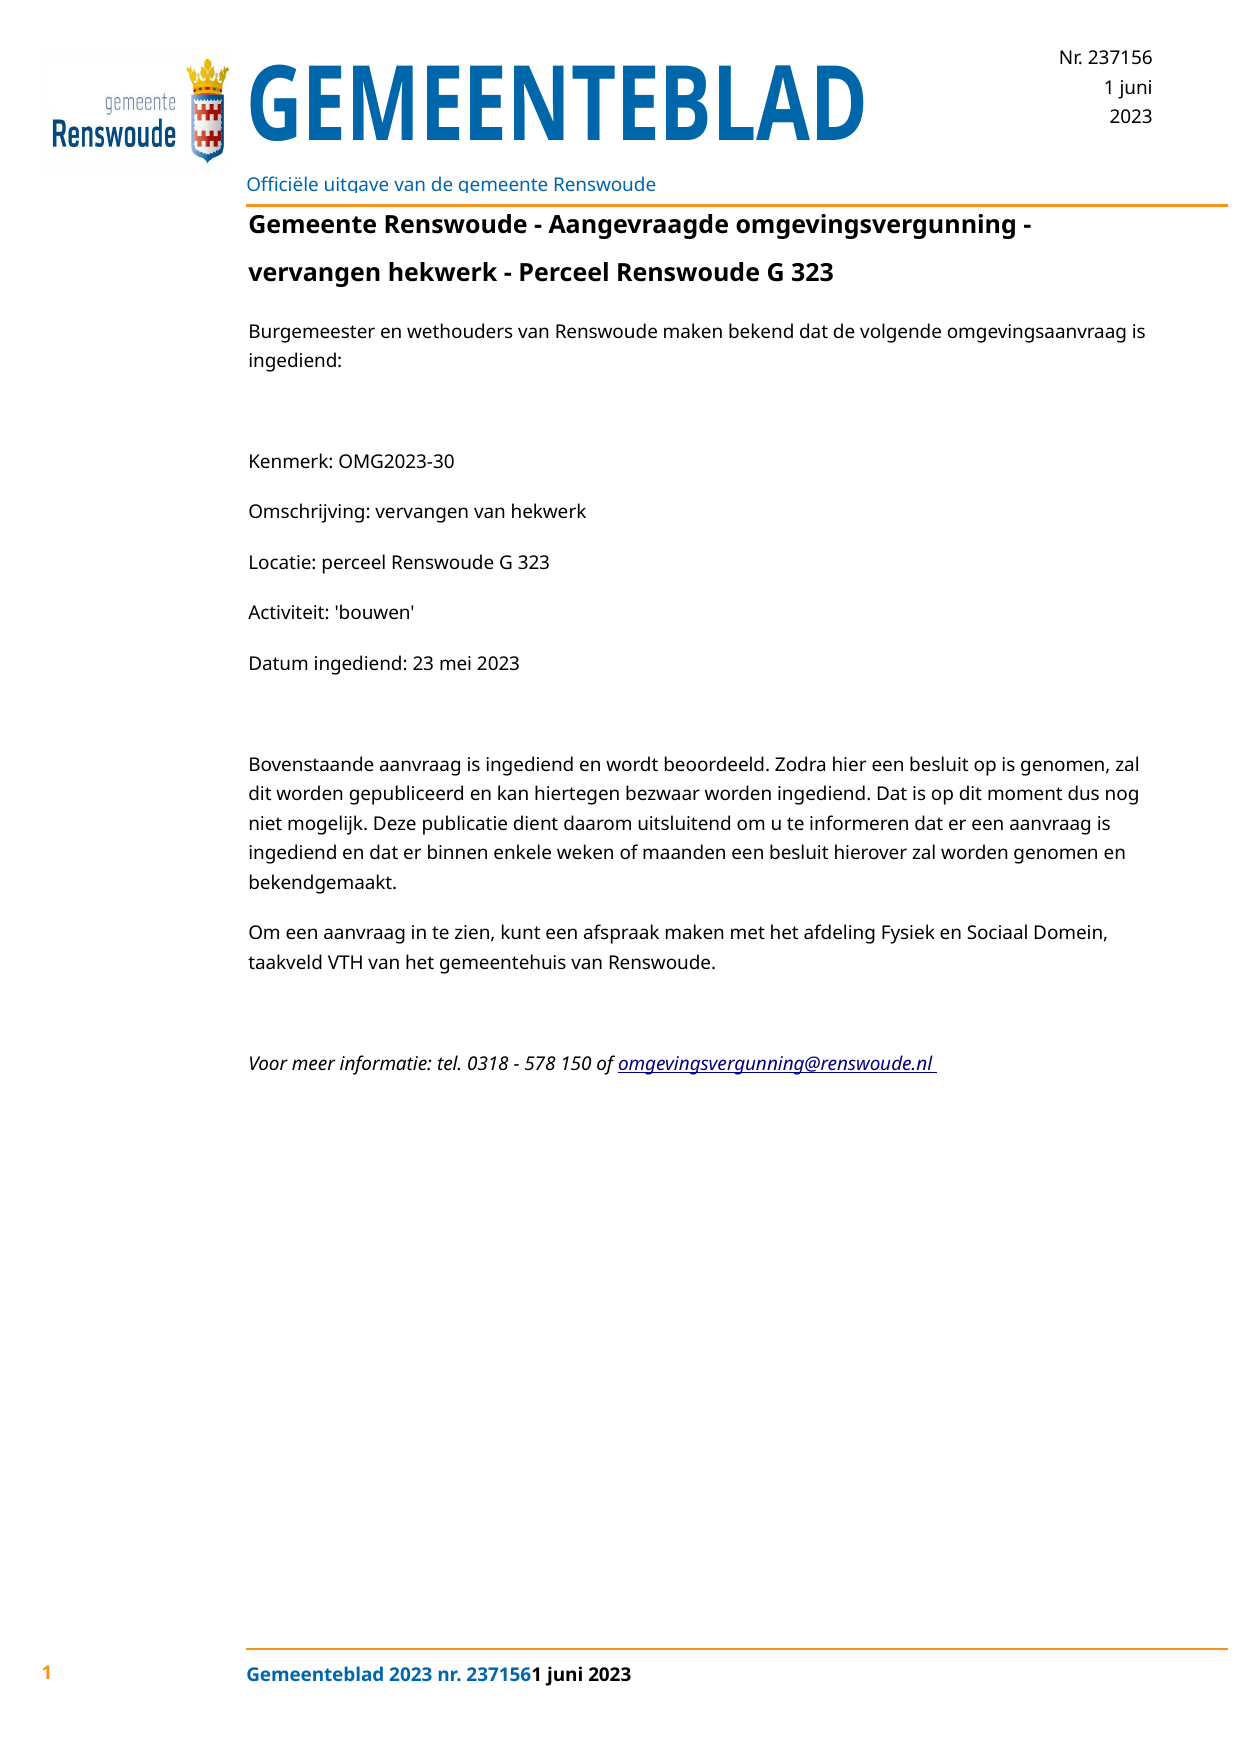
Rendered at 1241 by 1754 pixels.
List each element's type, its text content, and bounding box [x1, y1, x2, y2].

text Datum ingediend: 23 mei 2023 [248, 650, 1152, 676]
text Om een aanvraag in te zien, kunt een afspraak maken met het afdeling Fysiek en Sociaal Domein, taakveld VTH van het gemeentehuis van Renswoude. [248, 919, 1152, 975]
text Activiteit: 'bouwen' [248, 599, 1152, 625]
text Kenmerk: OMG2023-30 [248, 448, 1152, 474]
text Omschrijving: vervangen van hekwerk [248, 499, 1152, 524]
picture [41, 47, 231, 172]
text Bovenstaande aanvraag is ingediend en wordt beoordeeld. Zodra hier een besluit op is genomen, zal dit worden gepubliceerd en kan hiertegen bezwaar worden ingediend. Dat is op dit moment dus nog niet mogelijk. Deze publicatie dient daarom uitsluitend om u te informeren dat er een aanvraag is ingediend en dat er binnen enkele weken of maanden een besluit hierover zal worden genomen en bekendgemaakt. [248, 751, 1152, 895]
text Gemeente Renswoude - Aangevraagde omgevingsvergunning - vervangen hekwerk - Perceel Renswoude G 323 [248, 207, 1152, 288]
text Burgemeester en wethouders van Renswoude maken bekend dat de volgende omgevingsaanvraag is ingediend: [248, 318, 1152, 373]
text Voor meer informatie: tel. 0318 - 578 150 of omgevingsvergunning@renswoude.nl [248, 1050, 1152, 1076]
text Locatie: perceel Renswoude G 323 [248, 549, 1152, 575]
